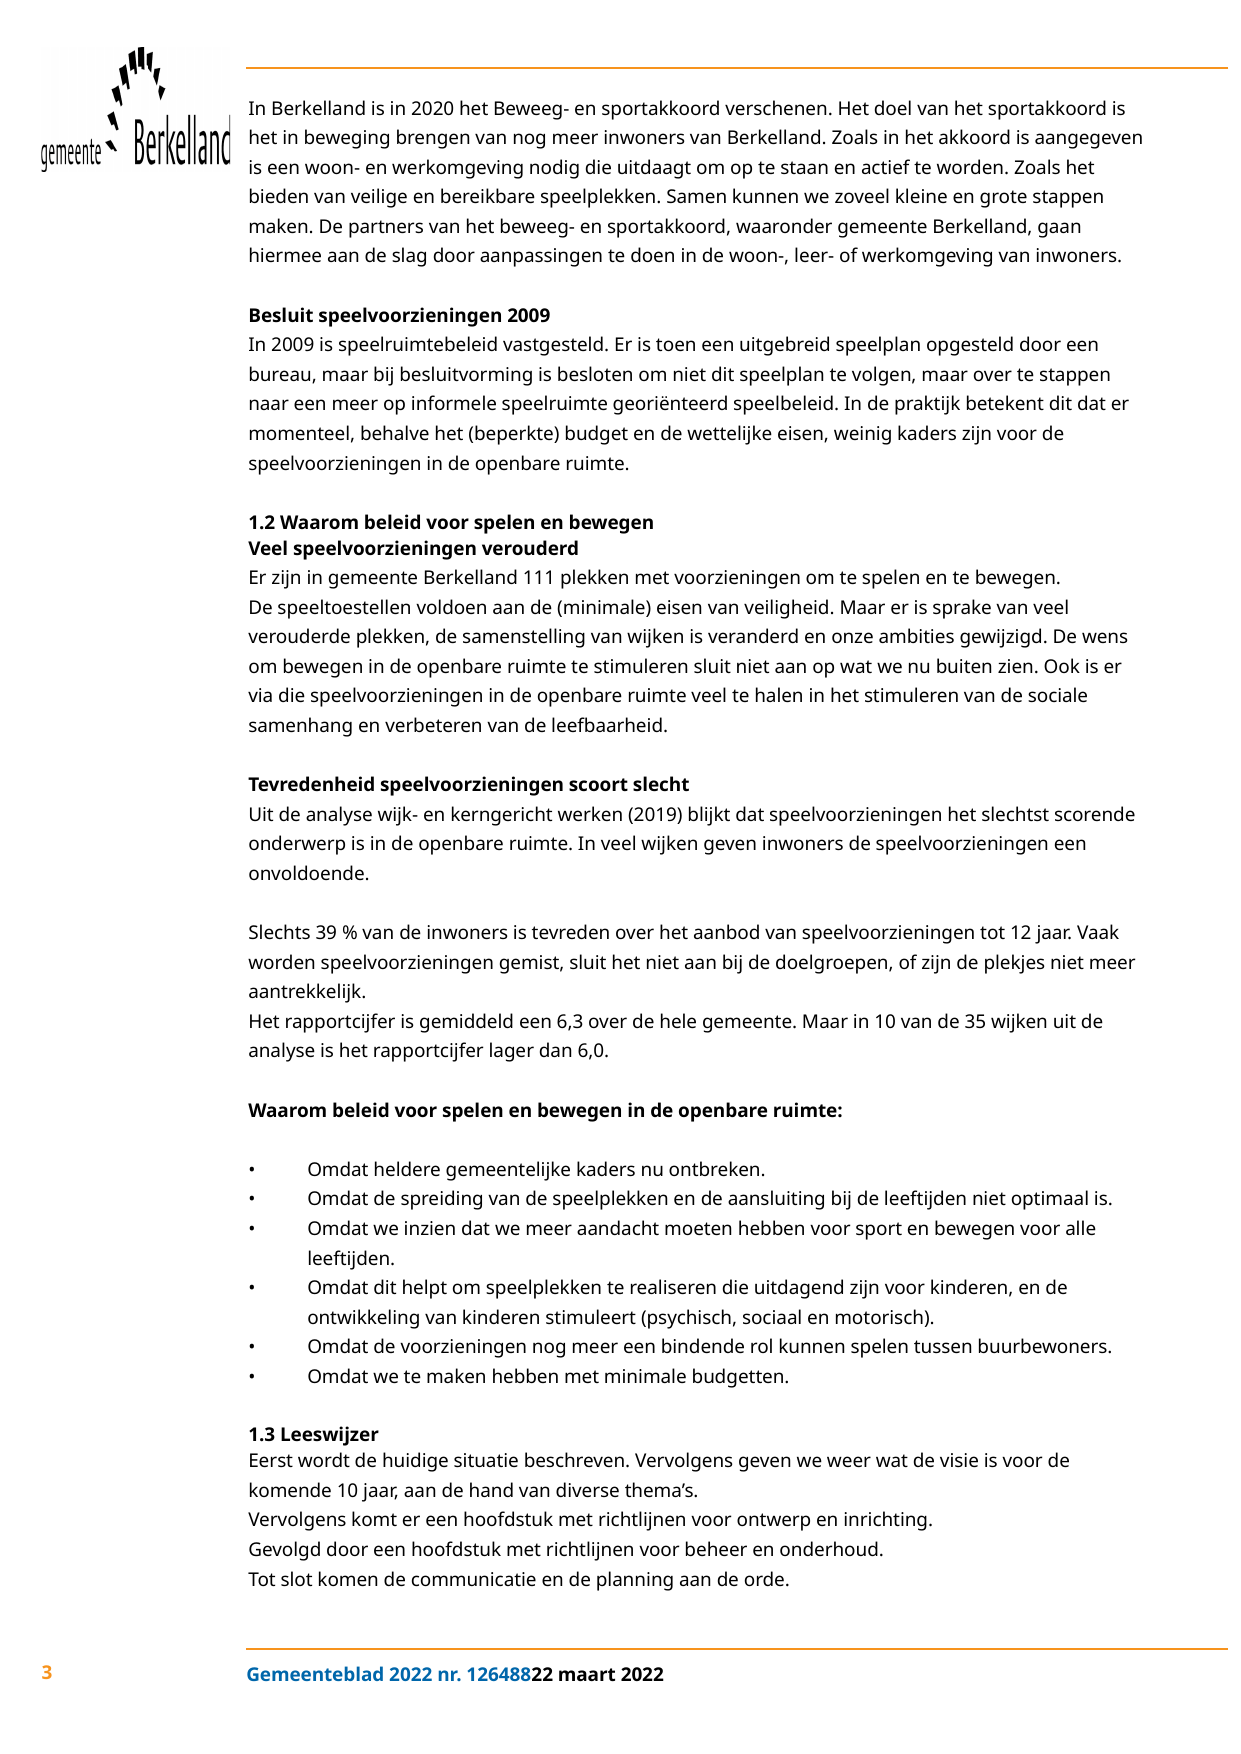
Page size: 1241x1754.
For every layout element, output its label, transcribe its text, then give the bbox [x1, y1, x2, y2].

table_header Omdat heldere gemeentelijke kaders nu ontbreken. Omdat de spreiding van de speelplekken en de aansluiting bij de leeftijden niet optimaal is. Omdat we inzien dat we meer aandacht moeten hebben voor sport en bewegen voor alle leeftijden. Omdat dit helpt om speelplekken te realiseren die uitdagend zijn voor kinderen, en de ontwikkeling van kinderen stimuleert (psychisch, sociaal en motorisch). Omdat de voorzieningen nog meer een bindende rol kunnen spelen tussen buurbewoners. Omdat we te maken hebben met minimale budgetten. [248, 1156, 1152, 1389]
text Tevredenheid speelvoorzieningen scoort slecht [248, 771, 1152, 797]
text Uit de analyse wijk- en kerngericht werken (2019) blijkt dat speelvoorzieningen het slechtst scorende onderwerp is in de openbare ruimte. In veel wijken geven inwoners de speelvoorzieningen een onvoldoende. [248, 801, 1152, 886]
text Tot slot komen de communicatie en de planning aan de orde. [248, 1566, 1152, 1591]
text 1.2 Waarom beleid voor spelen en bewegen [248, 509, 1152, 535]
text Waarom beleid voor spelen en bewegen in de openbare ruimte: [248, 1097, 1152, 1122]
text Vervolgens komt er een hoofdstuk met richtlijnen voor ontwerp en inrichting. [248, 1507, 1152, 1532]
picture [41, 47, 231, 172]
text Slechts 39 % van de inwoners is tevreden over het aanbod van speelvoorzieningen tot 12 jaar. Vaak worden speelvoorzieningen gemist, sluit het niet aan bij de doelgroepen, of zijn de plekjes niet meer aantrekkelijk. [248, 919, 1152, 1004]
text In Berkelland is in 2020 het Beweeg- en sportakkoord verschenen. Het doel van het sportakkoord is het in beweging brengen van nog meer inwoners van Berkelland. Zoals in het akkoord is aangegeven is een woon- en werkomgeving nodig die uitdaagt om op te staan en actief te worden. Zoals het bieden van veilige en bereikbare speelplekken. Samen kunnen we zoveel kleine en grote stappen maken. De partners van het beweeg- en sportakkoord, waaronder gemeente Berkelland, gaan hiermee aan de slag door aanpassingen te doen in de woon-, leer- of werkomgeving van inwoners. [248, 95, 1152, 268]
text Besluit speelvoorzieningen 2009 [248, 302, 1152, 328]
text Het rapportcijfer is gemiddeld een 6,3 over de hele gemeente. Maar in 10 van de 35 wijken uit de analyse is het rapportcijfer lager dan 6,0. [248, 1008, 1152, 1063]
text Eerst wordt de huidige situatie beschreven. Vervolgens geven we weer wat de visie is voor de komende 10 jaar, aan de hand van diverse thema’s. [248, 1447, 1152, 1503]
text 1.3 Leeswijzer [248, 1422, 1152, 1447]
text Veel speelvoorzieningen verouderd [248, 535, 1152, 560]
text De speeltoestellen voldoen aan de (minimale) eisen van veiligheid. Maar er is sprake van veel verouderde plekken, de samenstelling van wijken is veranderd en onze ambities gewijzigd. De wens om bewegen in de openbare ruimte te stimuleren sluit niet aan op wat we nu buiten zien. Ook is er via die speelvoorzieningen in de openbare ruimte veel te halen in het stimuleren van de sociale samenhang en verbeteren van de leefbaarheid. [248, 594, 1152, 738]
text In 2009 is speelruimtebeleid vastgesteld. Er is toen een uitgebreid speelplan opgesteld door een bureau, maar bij besluitvorming is besloten om niet dit speelplan te volgen, maar over te stappen naar een meer op informele speelruimte georiënteerd speelbeleid. In de praktijk betekent dit dat er momenteel, behalve het (beperkte) budget en de wettelijke eisen, weinig kaders zijn voor de speelvoorzieningen in de openbare ruimte. [248, 331, 1152, 476]
text Er zijn in gemeente Berkelland 111 plekken met voorzieningen om te spelen en te bewegen. [248, 564, 1152, 590]
text Gevolgd door een hoofdstuk met richtlijnen voor beheer en onderhoud. [248, 1536, 1152, 1562]
